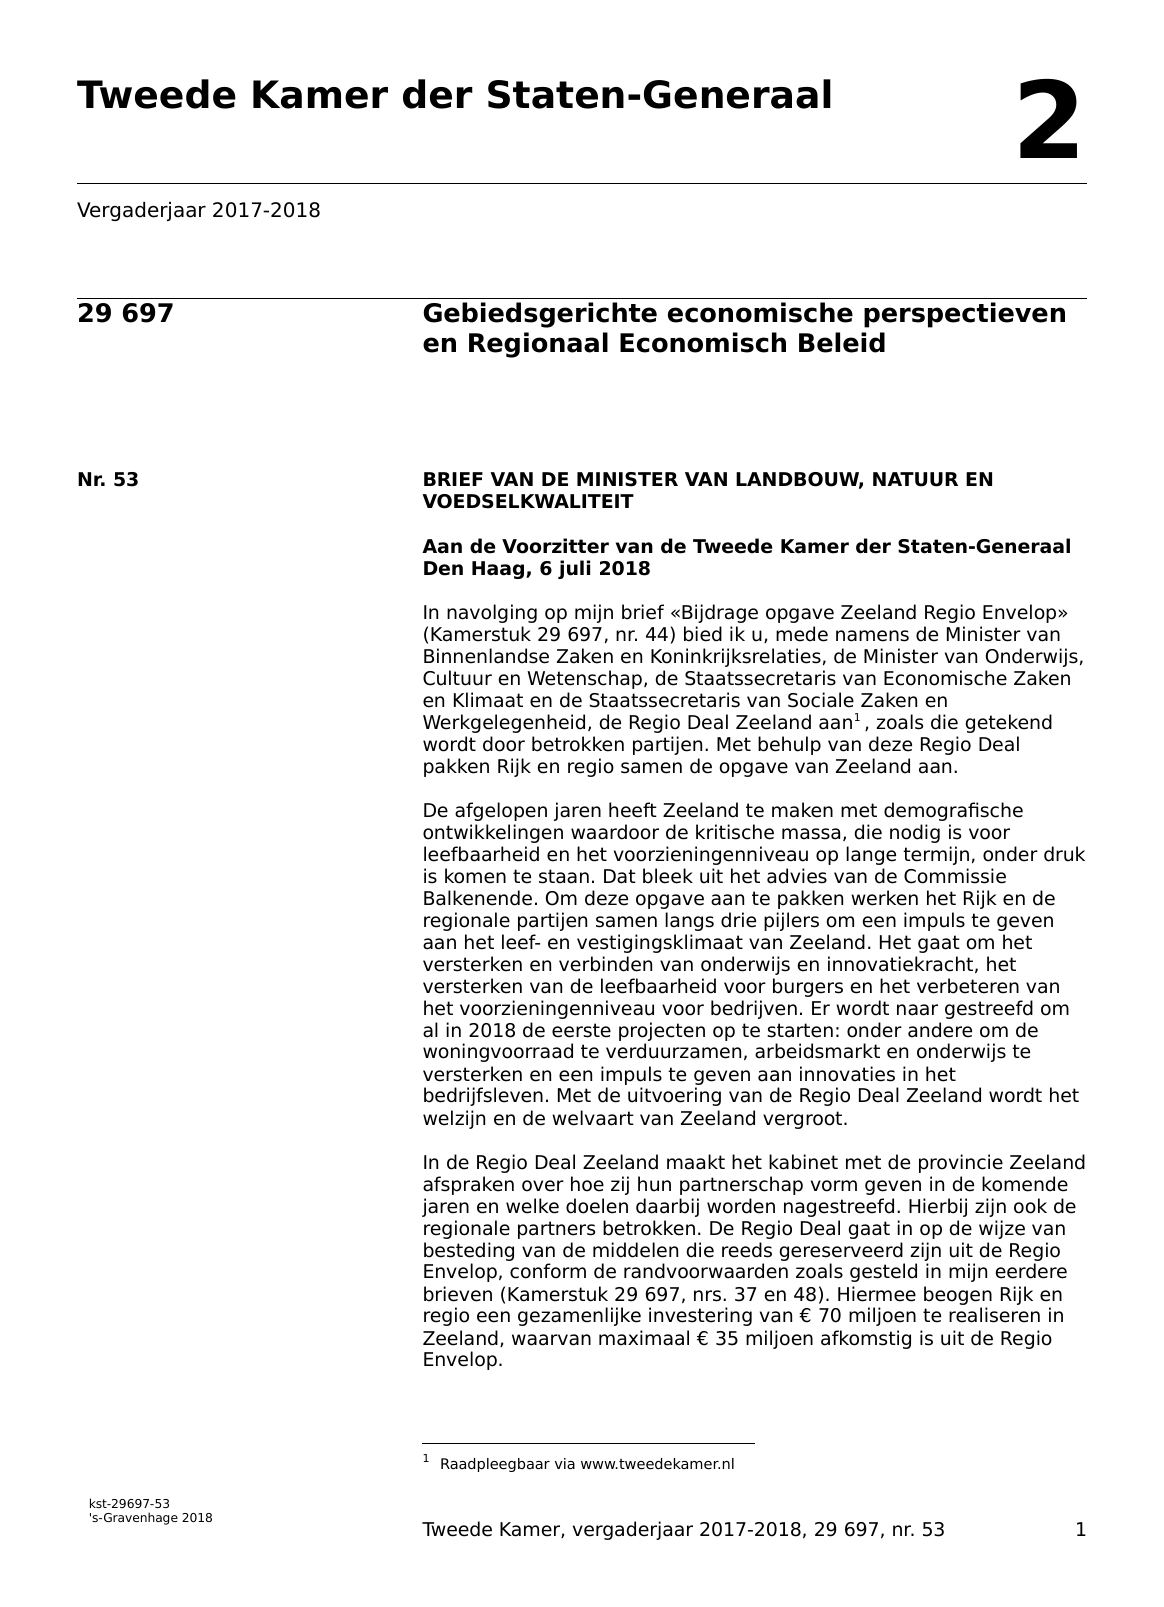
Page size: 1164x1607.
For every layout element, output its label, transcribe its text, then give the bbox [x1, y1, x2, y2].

text Aan de Voorzitter van de Tweede Kamer der Staten-Generaal [422, 536, 1087, 557]
text De afgelopen jaren heeft Zeeland te maken met demografische ontwikkelingen waardoor de kritische massa, die nodig is voor leefbaarheid en het voorzieningenniveau op lange termijn, onder druk is komen te staan. Dat bleek uit het advies van de Commissie Balkenende. Om deze opgave aan te pakken werken het Rijk en de regionale partijen samen langs drie pijlers om een impuls te geven aan het leef- en vestigingsklimaat van Zeeland. Het gaat om het versterken en verbinden van onderwijs en innovatiekracht, het versterken van de leefbaarheid voor burgers en het verbeteren van het voorzieningenniveau voor bedrijven. Er wordt naar gestreefd om al in 2018 de eerste projecten op te starten: onder andere om de woningvoorraad te verduurzamen, arbeidsmarkt en onderwijs te versterken en een impuls te geven aan innovaties in het bedrijfsleven. Met de uitvoering van de Regio Deal Zeeland wordt het welzijn en de welvaart van Zeeland vergroot. [422, 800, 1087, 1129]
subtitle 29 697 Gebiedsgerichte economische perspectieven en Regionaal Economisch Beleid [77, 299, 1087, 358]
text In navolging op mijn brief «Bijdrage opgave Zeeland Regio Envelop» (Kamerstuk 29 697, nr. 44) bied ik u, mede namens de Minister van Binnenlandse Zaken en Koninkrijksrelaties, de Minister van Onderwijs, Cultuur en Wetenschap, de Staatssecretaris van Economische Zaken en Klimaat en de Staatssecretaris van Sociale Zaken en Werkgelegenheid, de Regio Deal Zeeland aan, zoals die getekend wordt door betrokken partijen. Met behulp van deze Regio Deal pakken Rijk en regio samen de opgave van Zeeland aan. [422, 602, 1087, 777]
text Raadpleegbaar via www.tweedekamer.nl [422, 1452, 1087, 1474]
table_header Tweede Kamer der Staten-Generaal [77, 59, 886, 183]
table_header 2 [886, 59, 1087, 183]
text Den Haag, 6 juli 2018 [422, 557, 1087, 579]
text kst-29697-53 [88, 1497, 323, 1511]
subtitle Nr. 53 BRIEF VAN DE MINISTER VAN LANDBOUW, NATUUR EN VOEDSELKWALITEIT [77, 469, 1087, 513]
text 's-Gravenhage 2018 [88, 1511, 323, 1525]
text In de Regio Deal Zeeland maakt het kabinet met de provincie Zeeland afspraken over hoe zij hun partnerschap vorm geven in de komende jaren en welke doelen daarbij worden nagestreefd. Hierbij zijn ook de regionale partners betrokken. De Regio Deal gaat in op de wijze van besteding van de middelen die reeds gereserveerd zijn uit de Regio Envelop, conform de randvoorwaarden zoals gesteld in mijn eerdere brieven (Kamerstuk 29 697, nrs. 37 en 48). Hiermee beogen Rijk en regio een gezamenlijke investering van € 70 miljoen te realiseren in Zeeland, waarvan maximaal € 35 miljoen afkomstig is uit de Regio Envelop. [422, 1152, 1087, 1371]
table_cell Vergaderjaar 2017-2018 [77, 184, 1087, 298]
